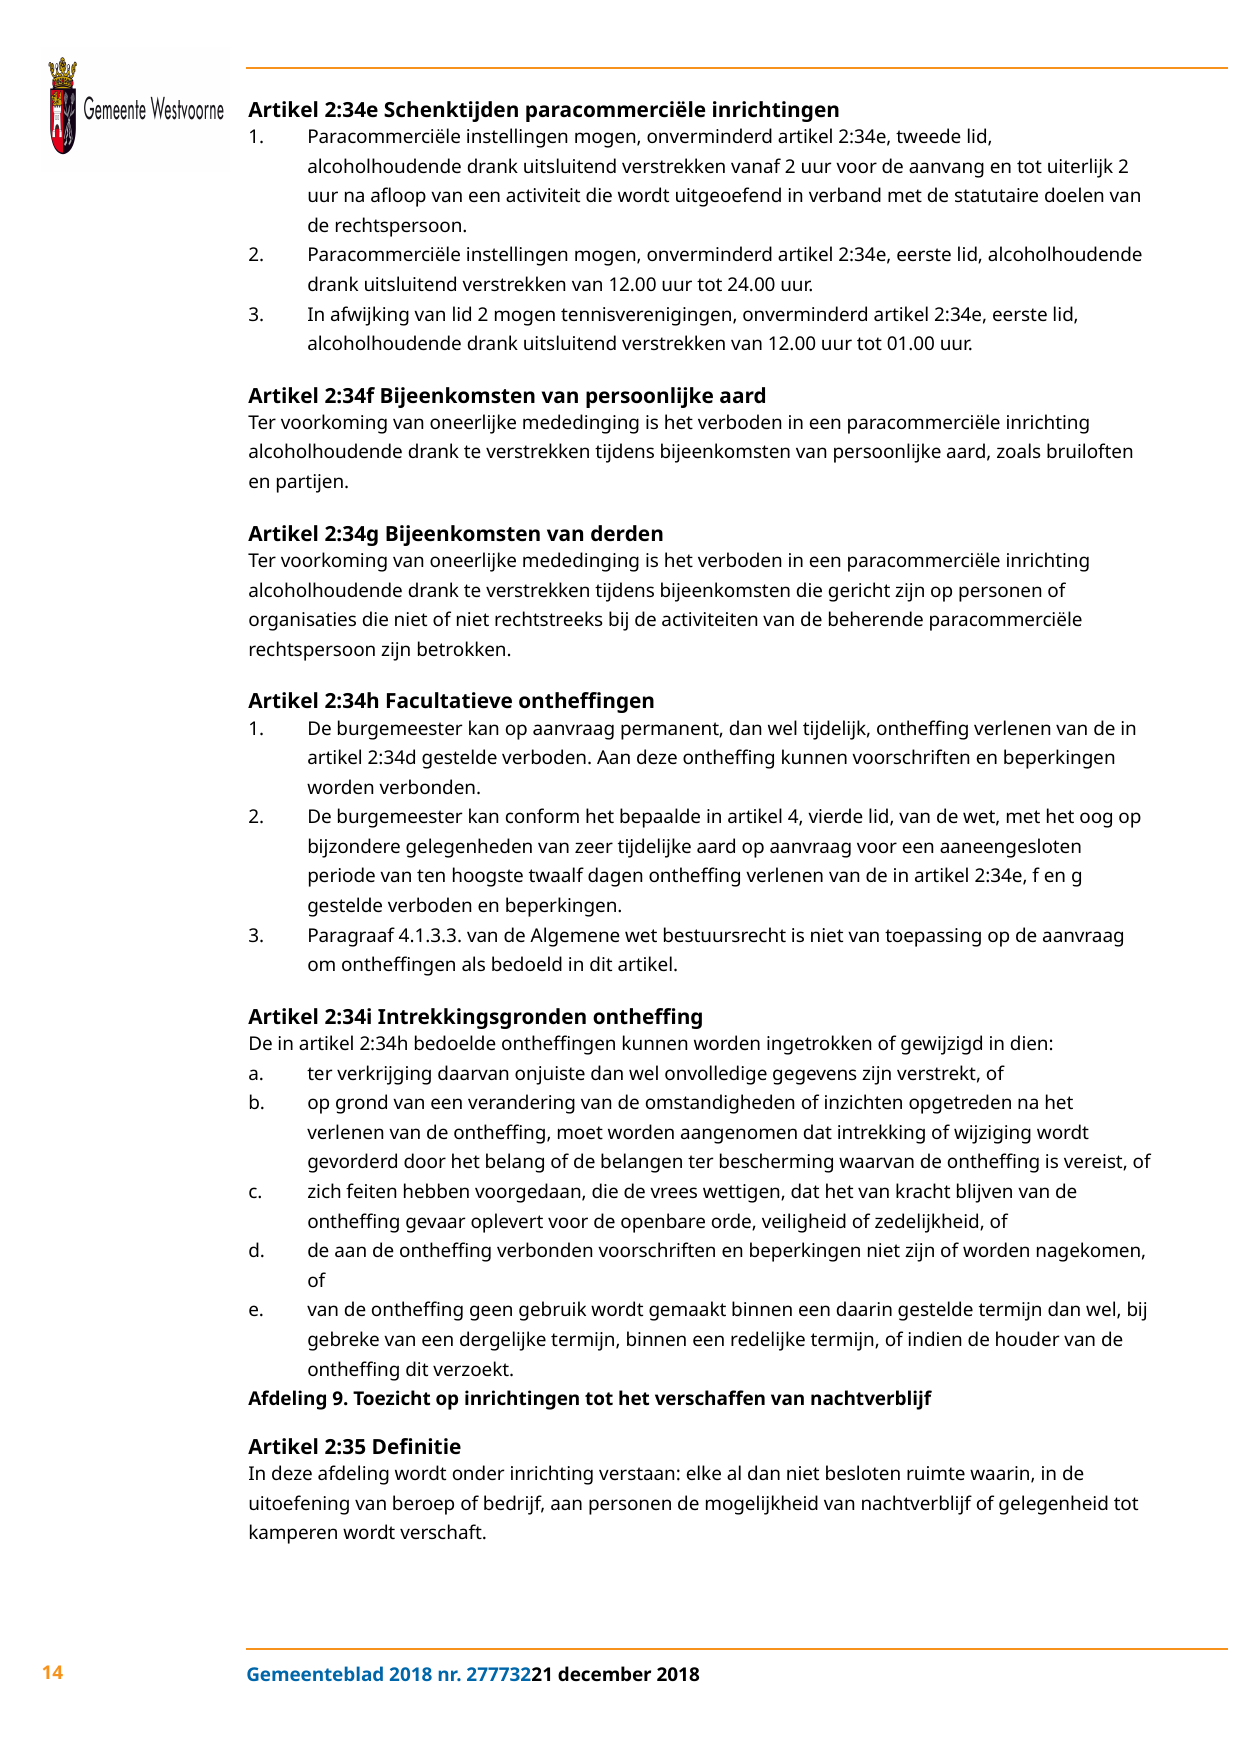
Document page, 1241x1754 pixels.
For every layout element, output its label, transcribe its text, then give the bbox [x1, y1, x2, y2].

list de aan de ontheffing verbonden voorschriften en beperkingen niet zijn of worden nagekomen, of [248, 1237, 1152, 1293]
list Paracommerciële instellingen mogen, onverminderd artikel 2:34e, eerste lid, alcoholhoudende drank uitsluitend verstrekken van 12.00 uur tot 24.00 uur. [248, 242, 1152, 297]
list In afwijking van lid 2 mogen tennisverenigingen, onverminderd artikel 2:34e, eerste lid, alcoholhoudende drank uitsluitend verstrekken van 12.00 uur tot 01.00 uur. [248, 301, 1152, 356]
text Artikel 2:35 Definitie [248, 1432, 1152, 1460]
text Afdeling 9. Toezicht op inrichtingen tot het verschaffen van nachtverblijf [248, 1385, 1152, 1411]
text Artikel 2:34h Facultatieve ontheffingen [248, 686, 1152, 715]
list Paracommerciële instellingen mogen, onverminderd artikel 2:34e, tweede lid, alcoholhoudende drank uitsluitend verstrekken vanaf 2 uur voor de aanvang en tot uiterlijk 2 uur na afloop van een activiteit die wordt uitgeoefend in verband met de statutaire doelen van de rechtspersoon. [248, 123, 1152, 238]
text In deze afdeling wordt onder inrichting verstaan: elke al dan niet besloten ruimte waarin, in de uitoefening van beroep of bedrijf, aan personen de mogelijkheid van nachtverblijf of gelegenheid tot kamperen wordt verschaft. [248, 1460, 1152, 1545]
list ter verkrijging daarvan onjuiste dan wel onvolledige gegevens zijn verstrekt, of [248, 1060, 1152, 1086]
text Artikel 2:34g Bijeenkomsten van derden [248, 519, 1152, 547]
text Artikel 2:34i Intrekkingsgronden ontheffing [248, 1002, 1152, 1030]
list De burgemeester kan conform het bepaalde in artikel 4, vierde lid, van de wet, met het oog op bijzondere gelegenheden van zeer tijdelijke aard op aanvraag voor een aaneengesloten periode van ten hoogste twaalf dagen ontheffing verlenen van de in artikel 2:34e, f en g gestelde verboden en beperkingen. [248, 803, 1152, 918]
text Artikel 2:34e Schenktijden paracommerciële inrichtingen [248, 95, 1152, 123]
list Paragraaf 4.1.3.3. van de Algemene wet bestuursrecht is niet van toepassing op de aanvraag om ontheffingen als bedoeld in dit artikel. [248, 922, 1152, 977]
text Ter voorkoming van oneerlijke mededinging is het verboden in een paracommerciële inrichting alcoholhoudende drank te verstrekken tijdens bijeenkomsten die gericht zijn op personen of organisaties die niet of niet rechtstreeks bij de activiteiten van de beherende paracommerciële rechtspersoon zijn betrokken. [248, 547, 1152, 662]
text Ter voorkoming van oneerlijke mededinging is het verboden in een paracommerciële inrichting alcoholhoudende drank te verstrekken tijdens bijeenkomsten van persoonlijke aard, zoals bruiloften en partijen. [248, 409, 1152, 494]
list op grond van een verandering van de omstandigheden of inzichten opgetreden na het verlenen van de ontheffing, moet worden aangenomen dat intrekking of wijziging wordt gevorderd door het belang of de belangen ter bescherming waarvan de ontheffing is vereist, of [248, 1089, 1152, 1174]
list zich feiten hebben voorgedaan, die de vrees wettigen, dat het van kracht blijven van de ontheffing gevaar oplevert voor de openbare orde, veiligheid of zedelijkheid, of [248, 1178, 1152, 1233]
text Artikel 2:34f Bijeenkomsten van persoonlijke aard [248, 381, 1152, 409]
text De in artikel 2:34h bedoelde ontheffingen kunnen worden ingetrokken of gewijzigd in dien: [248, 1030, 1152, 1056]
picture [41, 47, 231, 172]
list van de ontheffing geen gebruik wordt gemaakt binnen een daarin gestelde termijn dan wel, bij gebreke van een dergelijke termijn, binnen een redelijke termijn, of indien de houder van de ontheffing dit verzoekt. [248, 1297, 1152, 1381]
list De burgemeester kan op aanvraag permanent, dan wel tijdelijk, ontheffing verlenen van de in artikel 2:34d gestelde verboden. Aan deze ontheffing kunnen voorschriften en beperkingen worden verbonden. [248, 715, 1152, 800]
